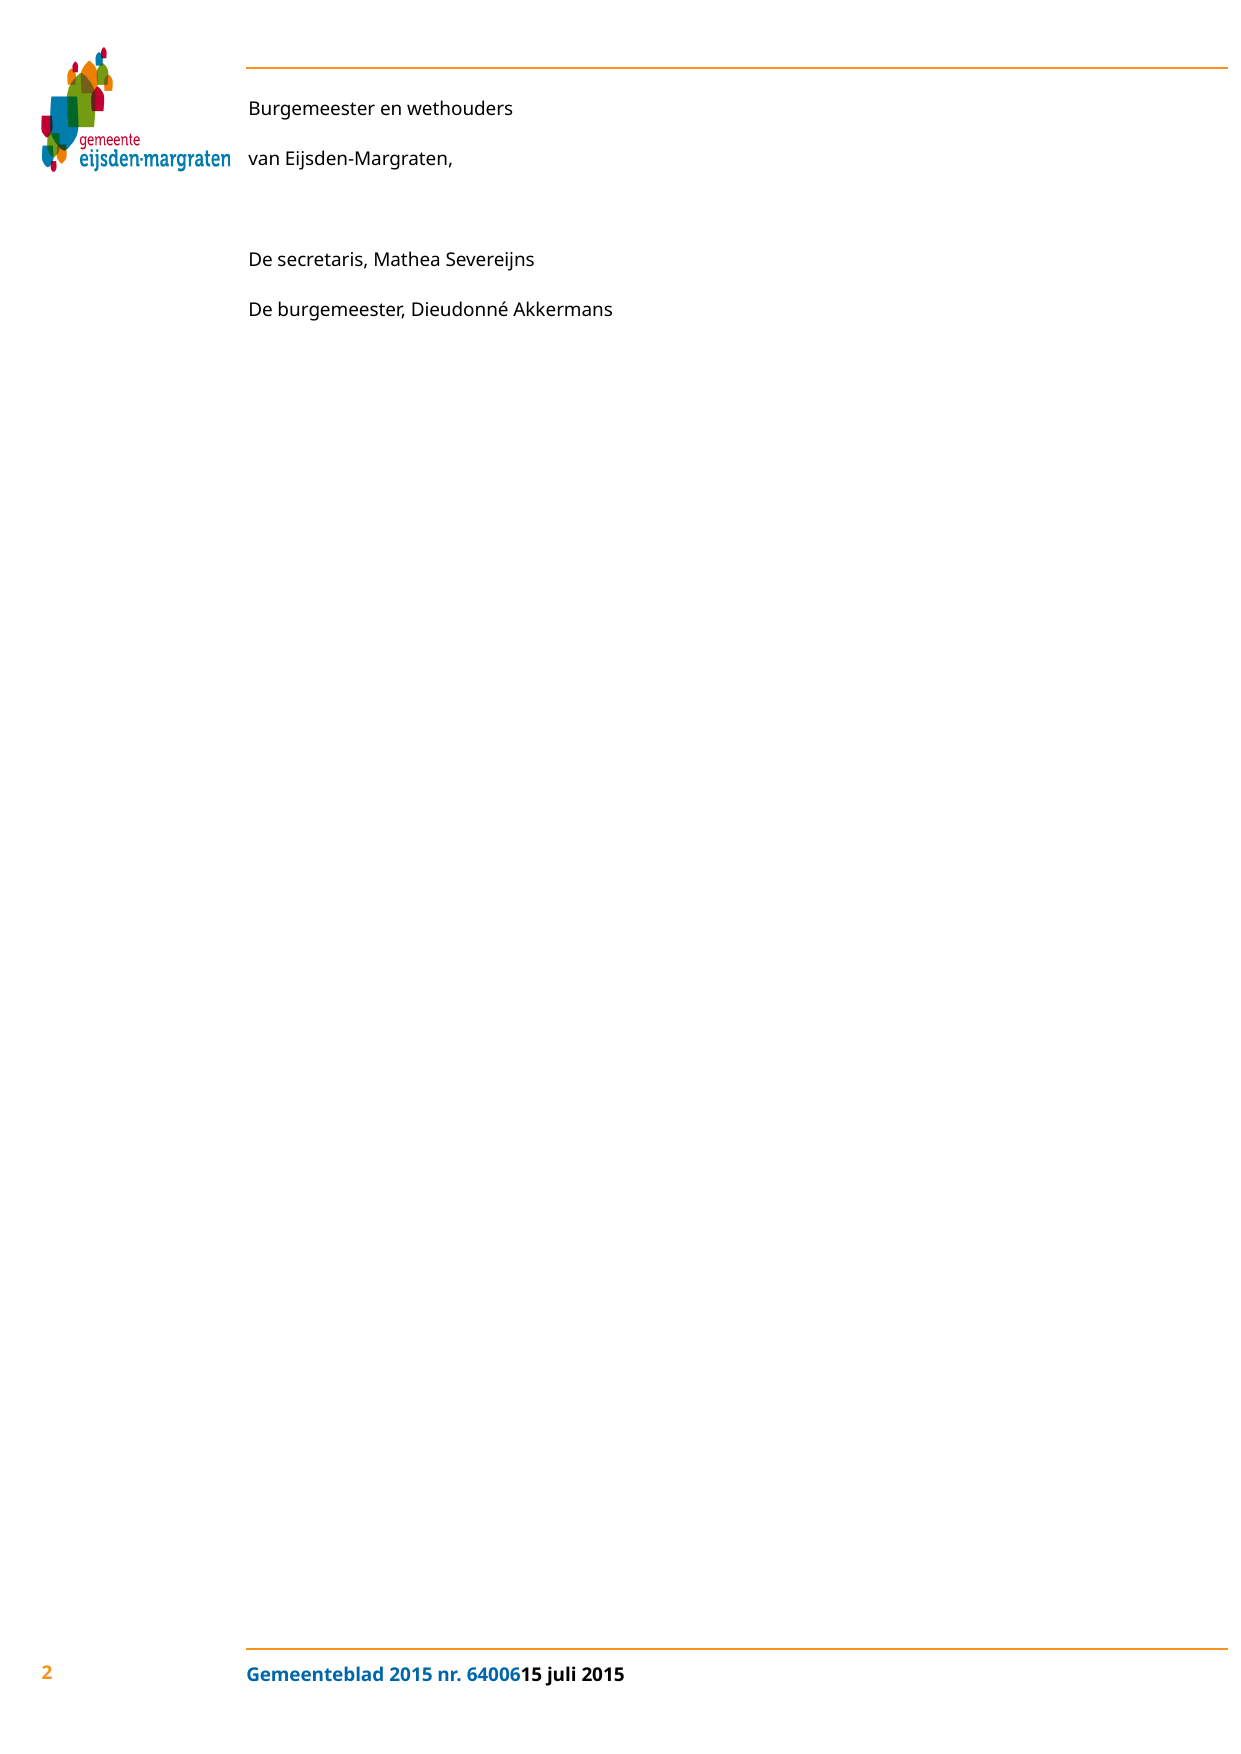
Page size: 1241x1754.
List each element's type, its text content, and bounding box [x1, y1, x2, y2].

text van Eijsden-Margraten, [248, 145, 1152, 171]
picture [41, 47, 231, 172]
text Burgemeester en wethouders [248, 95, 1152, 121]
text De secretaris, Mathea Severeijns [248, 246, 1152, 272]
text De burgemeester, Dieudonné Akkermans [248, 296, 1152, 322]
